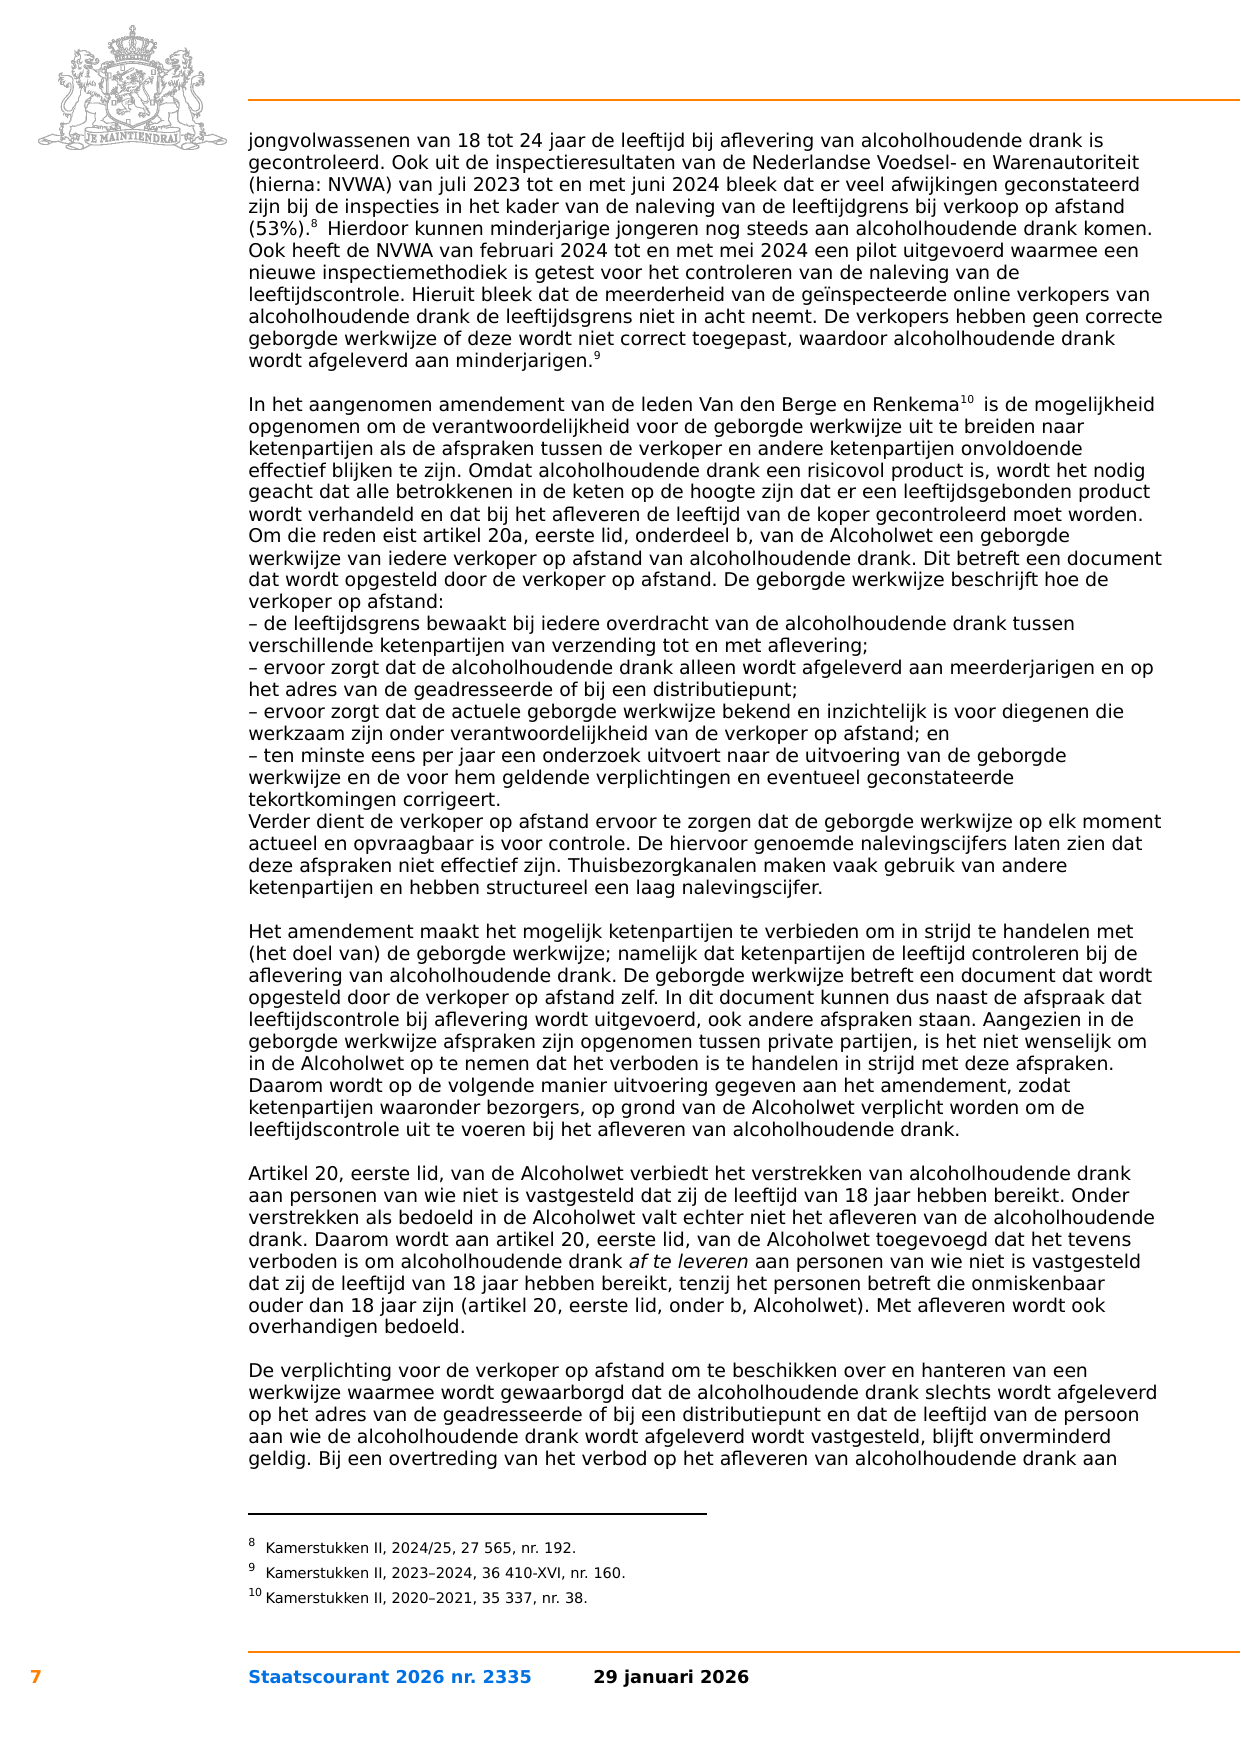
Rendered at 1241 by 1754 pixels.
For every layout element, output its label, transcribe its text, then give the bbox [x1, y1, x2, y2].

text – de leeftijdsgrens bewaakt bij iedere overdracht van de alcoholhoudende drank tussen verschillende ketenpartijen van verzending tot en met aflevering; [248, 613, 1163, 657]
text jongvolwassenen van 18 tot 24 jaar de leeftijd bij aflevering van alcoholhoudende drank is gecontroleerd. Ook uit de inspectieresultaten van de Nederlandse Voedsel- en Warenautoriteit (hierna: NVWA) van juli 2023 tot en met juni 2024 bleek dat er veel afwijkingen geconstateerd zijn bij de inspecties in het kader van de naleving van de leeftijdgrens bij verkoop op afstand (53%). Hierdoor kunnen minderjarige jongeren nog steeds aan alcoholhoudende drank komen. Ook heeft de NVWA van februari 2024 tot en met mei 2024 een pilot uitgevoerd waarmee een nieuwe inspectiemethodiek is getest voor het controleren van de naleving van de leeftijdscontrole. Hieruit bleek dat de meerderheid van de geïnspecteerde online verkopers van alcoholhoudende drank de leeftijdsgrens niet in acht neemt. De verkopers hebben geen correcte geborgde werkwijze of deze wordt niet correct toegepast, waardoor alcoholhoudende drank wordt afgeleverd aan minderjarigen. [248, 130, 1163, 372]
text Het amendement maakt het mogelijk ketenpartijen te verbieden om in strijd te handelen met (het doel van) de geborgde werkwijze; namelijk dat ketenpartijen de leeftijd controleren bij de aflevering van alcoholhoudende drank. De geborgde werkwijze betreft een document dat wordt opgesteld door de verkoper op afstand zelf. In dit document kunnen dus naast de afspraak dat leeftijdscontrole bij aflevering wordt uitgevoerd, ook andere afspraken staan. Aangezien in de geborgde werkwijze afspraken zijn opgenomen tussen private partijen, is het niet wenselijk om in de Alcoholwet op te nemen dat het verboden is te handelen in strijd met deze afspraken. Daarom wordt op de volgende manier uitvoering gegeven aan het amendement, zodat ketenpartijen waaronder bezorgers, op grond van de Alcoholwet verplicht worden om de leeftijdscontrole uit te voeren bij het afleveren van alcoholhoudende drank. [248, 921, 1163, 1141]
picture [38, 25, 227, 150]
text – ervoor zorgt dat de actuele geborgde werkwijze bekend en inzichtelijk is voor diegenen die werkzaam zijn onder verantwoordelijkheid van de verkoper op afstand; en [248, 701, 1163, 745]
text Verder dient de verkoper op afstand ervoor te zorgen dat de geborgde werkwijze op elk moment actueel en opvraagbaar is voor controle. De hiervoor genoemde nalevingscijfers laten zien dat deze afspraken niet effectief zijn. Thuisbezorgkanalen maken vaak gebruik van andere ketenpartijen en hebben structureel een laag nalevingscijfer. [248, 811, 1163, 899]
text Kamerstukken II, 2023–2024, 36 410-XVI, nr. 160. [248, 1561, 1163, 1583]
text Kamerstukken II, 2020–2021, 35 337, nr. 38. [248, 1586, 1163, 1608]
text – ervoor zorgt dat de alcoholhoudende drank alleen wordt afgeleverd aan meerderjarigen en op het adres van de geadresseerde of bij een distributiepunt; [248, 657, 1163, 701]
text Artikel 20, eerste lid, van de Alcoholwet verbiedt het verstrekken van alcoholhoudende drank aan personen van wie niet is vastgesteld dat zij de leeftijd van 18 jaar hebben bereikt. Onder verstrekken als bedoeld in de Alcoholwet valt echter niet het afleveren van de alcoholhoudende drank. Daarom wordt aan artikel 20, eerste lid, van de Alcoholwet toegevoegd dat het tevens verboden is om alcoholhoudende drank af te leveren aan personen van wie niet is vastgesteld dat zij de leeftijd van 18 jaar hebben bereikt, tenzij het personen betreft die onmiskenbaar ouder dan 18 jaar zijn (artikel 20, eerste lid, onder b, Alcoholwet). Met afleveren wordt ook overhandigen bedoeld. [248, 1163, 1163, 1338]
text – ten minste eens per jaar een onderzoek uitvoert naar de uitvoering van de geborgde werkwijze en de voor hem geldende verplichtingen en eventueel geconstateerde tekortkomingen corrigeert. [248, 745, 1163, 811]
text In het aangenomen amendement van de leden Van den Berge en Renkema is de mogelijkheid opgenomen om de verantwoordelijkheid voor de geborgde werkwijze uit te breiden naar ketenpartijen als de afspraken tussen de verkoper en andere ketenpartijen onvoldoende effectief blijken te zijn. Omdat alcoholhoudende drank een risicovol product is, wordt het nodig geacht dat alle betrokkenen in de keten op de hoogte zijn dat er een leeftijdsgebonden product wordt verhandeld en dat bij het afleveren de leeftijd van de koper gecontroleerd moet worden. Om die reden eist artikel 20a, eerste lid, onderdeel b, van de Alcoholwet een geborgde werkwijze van iedere verkoper op afstand van alcoholhoudende drank. Dit betreft een document dat wordt opgesteld door de verkoper op afstand. De geborgde werkwijze beschrijft hoe de verkoper op afstand: [248, 393, 1163, 613]
text Kamerstukken II, 2024/25, 27 565, nr. 192. [248, 1536, 1163, 1558]
text De verplichting voor de verkoper op afstand om te beschikken over en hanteren van een werkwijze waarmee wordt gewaarborgd dat de alcoholhoudende drank slechts wordt afgeleverd op het adres van de geadresseerde of bij een distributiepunt en dat de leeftijd van de persoon aan wie de alcoholhoudende drank wordt afgeleverd wordt vastgesteld, blijft onverminderd geldig. Bij een overtreding van het verbod op het afleveren van alcoholhoudende drank aan [248, 1360, 1163, 1470]
